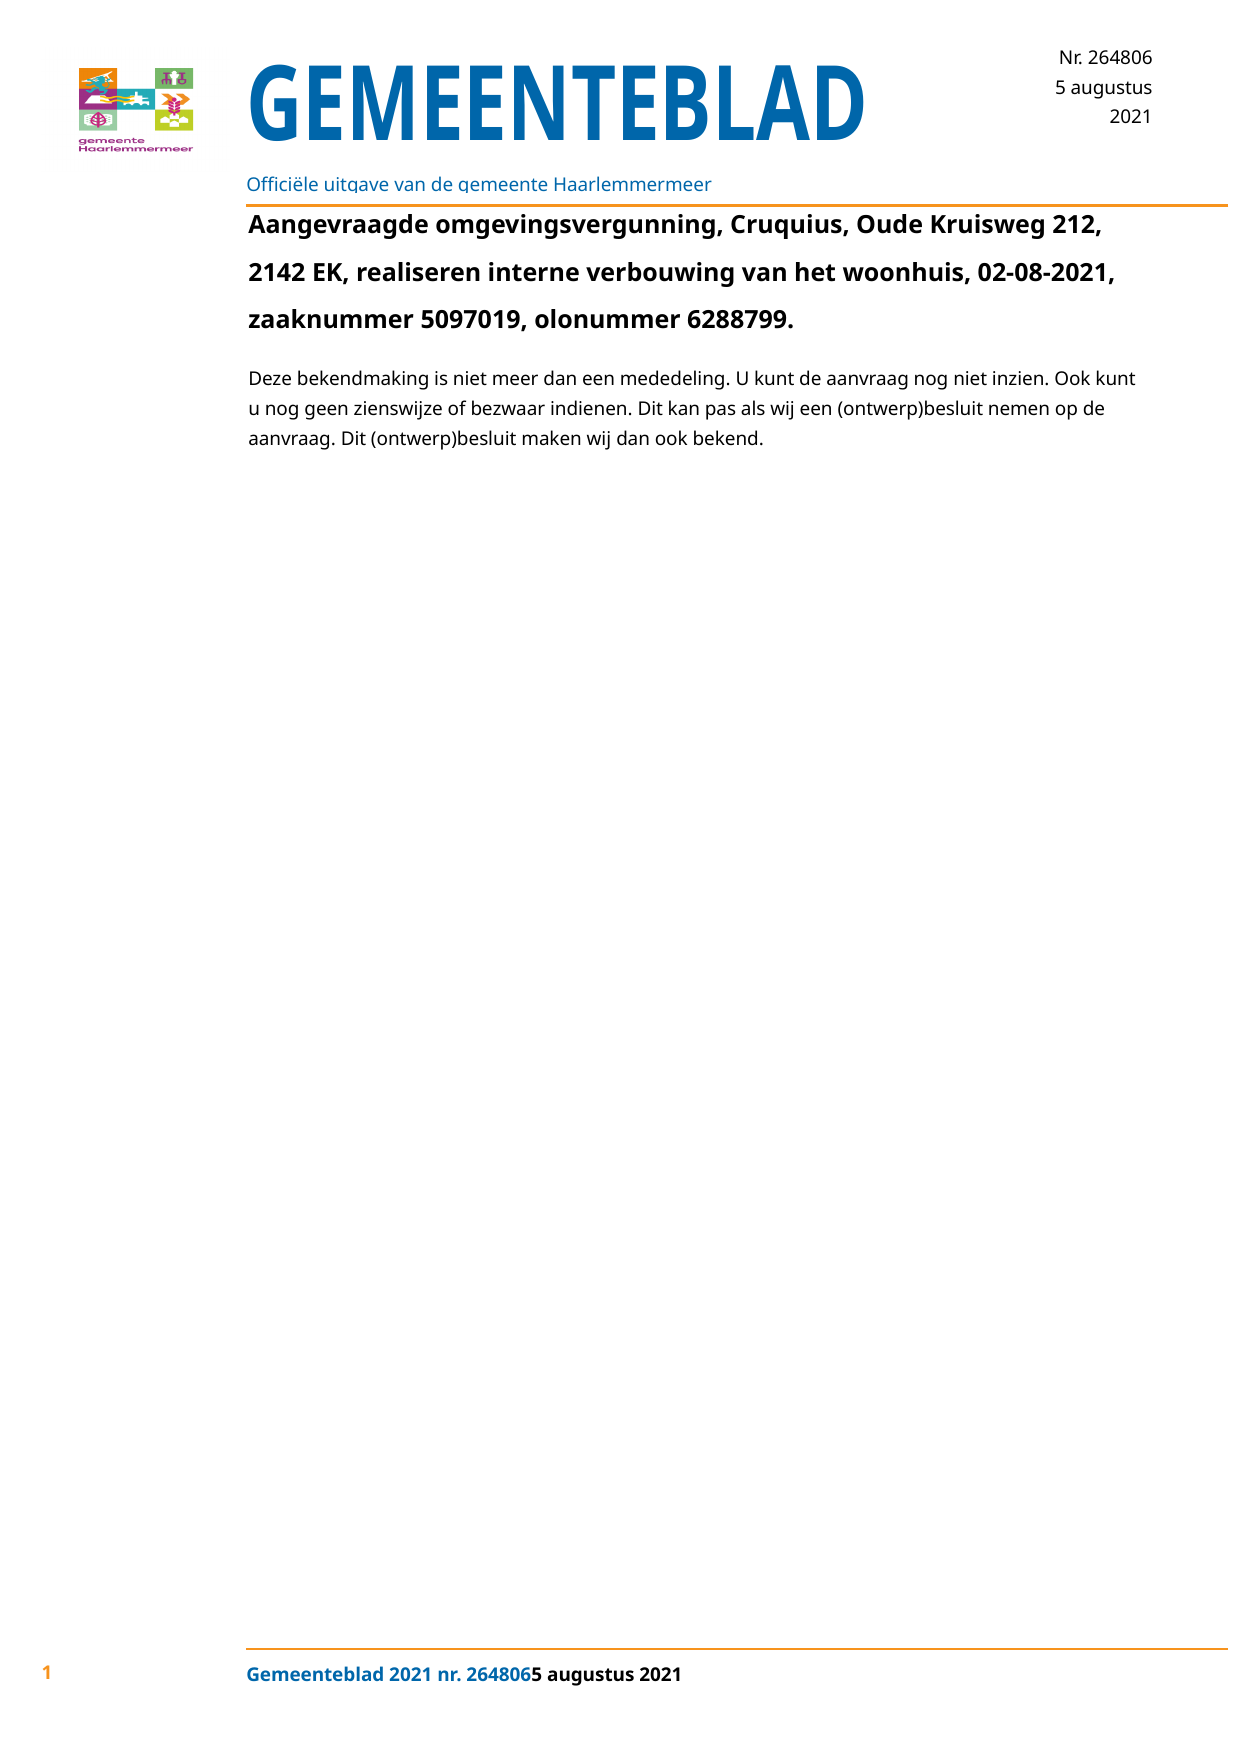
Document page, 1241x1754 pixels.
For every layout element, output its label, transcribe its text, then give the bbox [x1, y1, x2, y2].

text Aangevraagde omgevingsvergunning, Cruquius, Oude Kruisweg 212, 2142 EK, realiseren interne verbouwing van het woonhuis, 02-08-2021, zaaknummer 5097019, olonummer 6288799. [248, 207, 1152, 336]
picture [41, 47, 231, 172]
text Deze bekendmaking is niet meer dan een mededeling. U kunt de aanvraag nog niet inzien. Ook kunt u nog geen zienswijze of bezwaar indienen. Dit kan pas als wij een (ontwerp)besluit nemen op de aanvraag. Dit (ontwerp)besluit maken wij dan ook bekend. [248, 366, 1152, 450]
